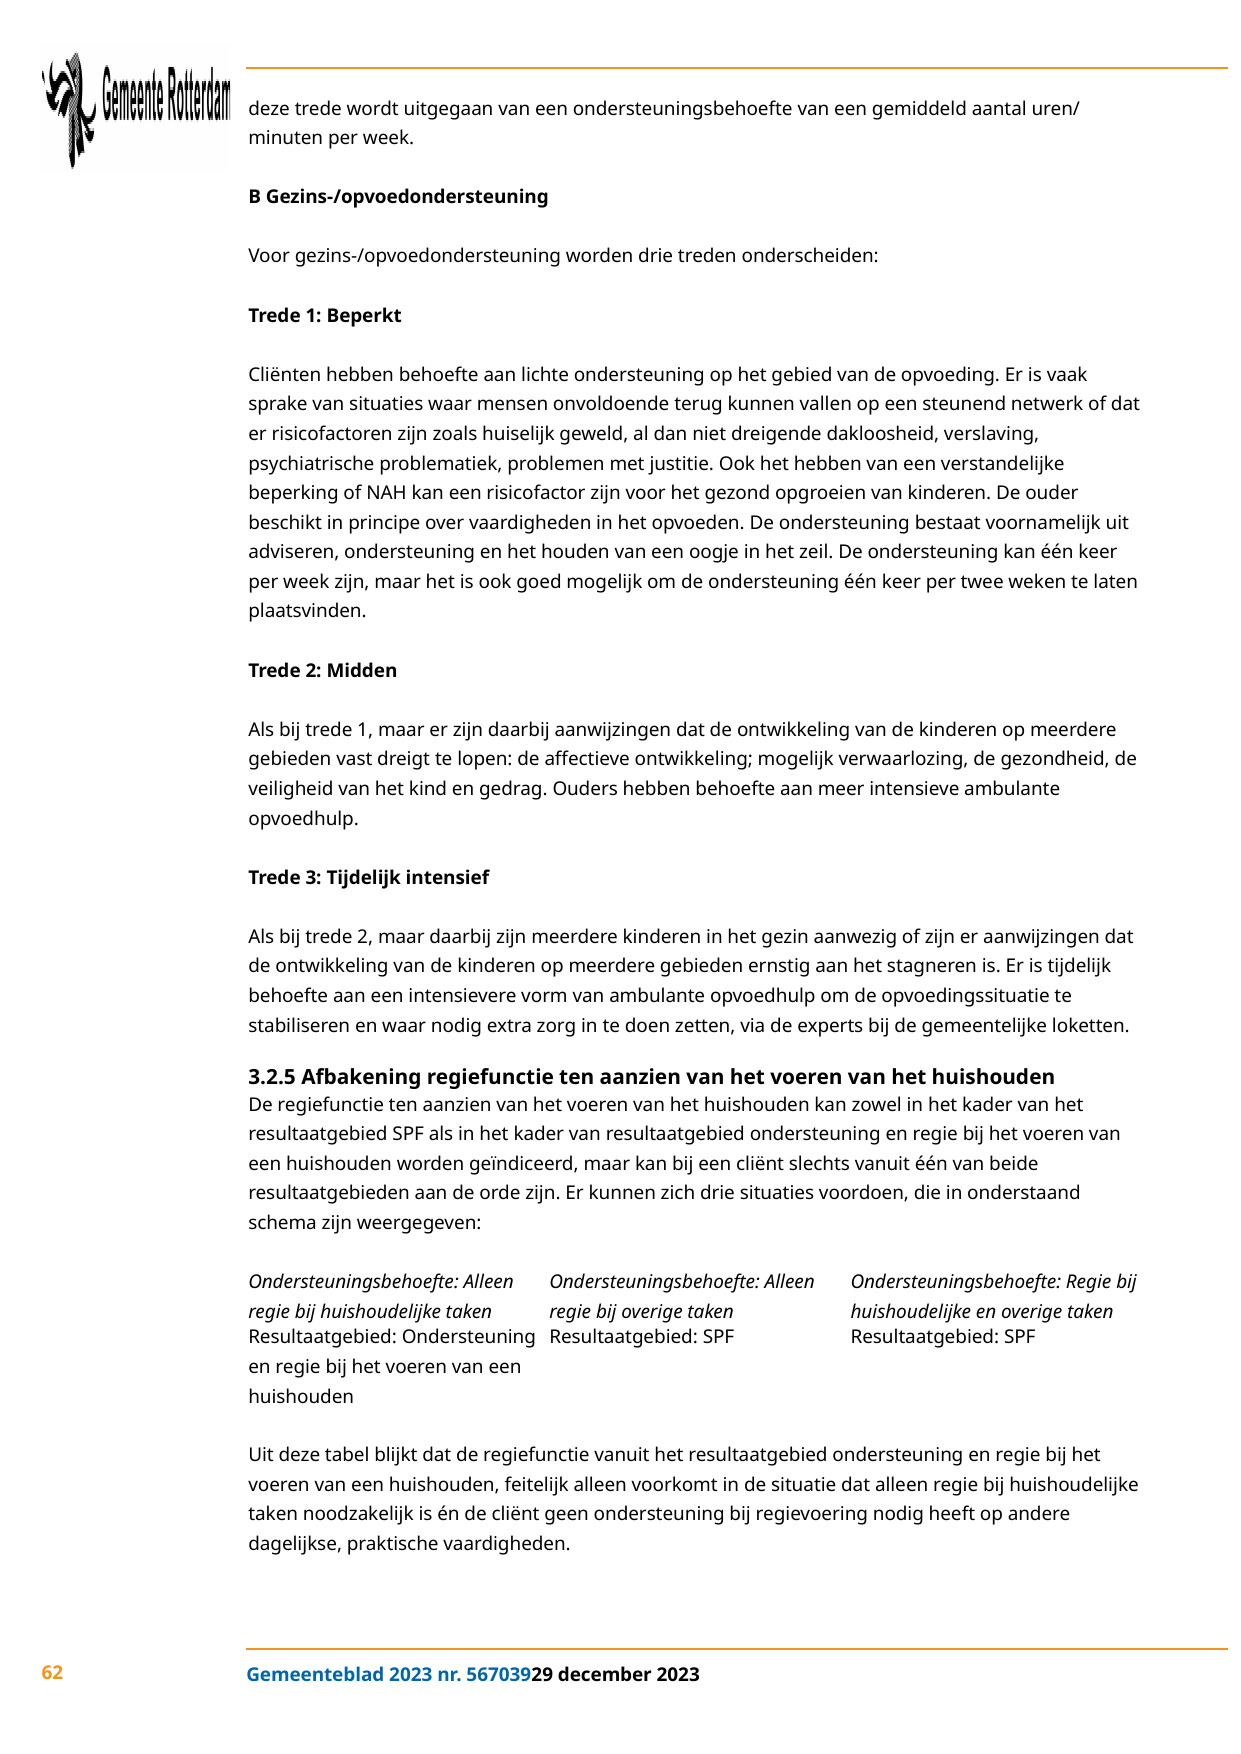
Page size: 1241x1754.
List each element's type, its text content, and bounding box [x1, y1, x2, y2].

text deze trede wordt uitgegaan van een ondersteuningsbehoefte van een gemiddeld aantal uren/ minuten per week. [248, 95, 1152, 150]
table_header Ondersteuningsbehoefte: Alleen regie bij huishoudelijke taken [248, 1268, 549, 1324]
text Trede 1: Beperkt [248, 302, 1152, 328]
text Cliënten hebben behoefte aan lichte ondersteuning op het gebied van de opvoeding. Er is vaak sprake van situaties waar mensen onvoldoende terug kunnen vallen op een steunend netwerk of dat er risicofactoren zijn zoals huiselijk geweld, al dan niet dreigende dakloosheid, verslaving, psychiatrische problematiek, problemen met justitie. Ook het hebben van een verstandelijke beperking of NAH kan een risicofactor zijn voor het gezond opgroeien van kinderen. De ouder beschikt in principe over vaardigheden in het opvoeden. De ondersteuning bestaat voornamelijk uit adviseren, ondersteuning en het houden van een oogje in het zeil. De ondersteuning kan één keer per week zijn, maar het is ook goed mogelijk om de ondersteuning één keer per twee weken te laten plaatsvinden. [248, 361, 1152, 623]
text 3.2.5 Afbakening regiefunctie ten aanzien van het voeren van het huishouden [248, 1062, 1152, 1091]
text Uit deze tabel blijkt dat de regiefunctie vanuit het resultaatgebied ondersteuning en regie bij het voeren van een huishouden, feitelijk alleen voorkomt in de situatie dat alleen regie bij huishoudelijke taken noodzakelijk is én de cliënt geen ondersteuning bij regievoering nodig heeft op andere dagelijkse, praktische vaardigheden. [248, 1441, 1152, 1556]
text Als bij trede 1, maar er zijn daarbij aanwijzingen dat de ontwikkeling van de kinderen op meerdere gebieden vast dreigt te lopen: de affectieve ontwikkeling; mogelijk verwaarlozing, de gezondheid, de veiligheid van het kind en gedrag. Ouders hebben behoefte aan meer intensieve ambulante opvoedhulp. [248, 716, 1152, 831]
table_cell Resultaatgebied: SPF [549, 1324, 850, 1408]
text De regiefunctie ten aanzien van het voeren van het huishouden kan zowel in het kader van het resultaatgebied SPF als in het kader van resultaatgebied ondersteuning en regie bij het voeren van een huishouden worden geïndiceerd, maar kan bij een cliënt slechts vanuit één van beide resultaatgebieden aan de orde zijn. Er kunnen zich drie situaties voordoen, die in onderstaand schema zijn weergegeven: [248, 1091, 1152, 1235]
table_cell Resultaatgebied: SPF [850, 1324, 1152, 1408]
table_header Ondersteuningsbehoefte: Regie bij huishoudelijke en overige taken [850, 1268, 1152, 1324]
table_header Ondersteuningsbehoefte: Alleen regie bij overige taken [549, 1268, 850, 1324]
text Voor gezins-/opvoedondersteuning worden drie treden onderscheiden: [248, 243, 1152, 268]
text Trede 3: Tijdelijk intensief [248, 864, 1152, 890]
picture [41, 47, 231, 172]
text Trede 2: Midden [248, 657, 1152, 683]
table_cell Resultaatgebied: Ondersteuning en regie bij het voeren van een huishouden [248, 1324, 549, 1408]
text Als bij trede 2, maar daarbij zijn meerdere kinderen in het gezin aanwezig of zijn er aanwijzingen dat de ontwikkeling van de kinderen op meerdere gebieden ernstig aan het stagneren is. Er is tijdelijk behoefte aan een intensievere vorm van ambulante opvoedhulp om de opvoedingssituatie te stabiliseren en waar nodig extra zorg in te doen zetten, via de experts bij de gemeentelijke loketten. [248, 923, 1152, 1038]
text B Gezins-/opvoedondersteuning [248, 183, 1152, 209]
